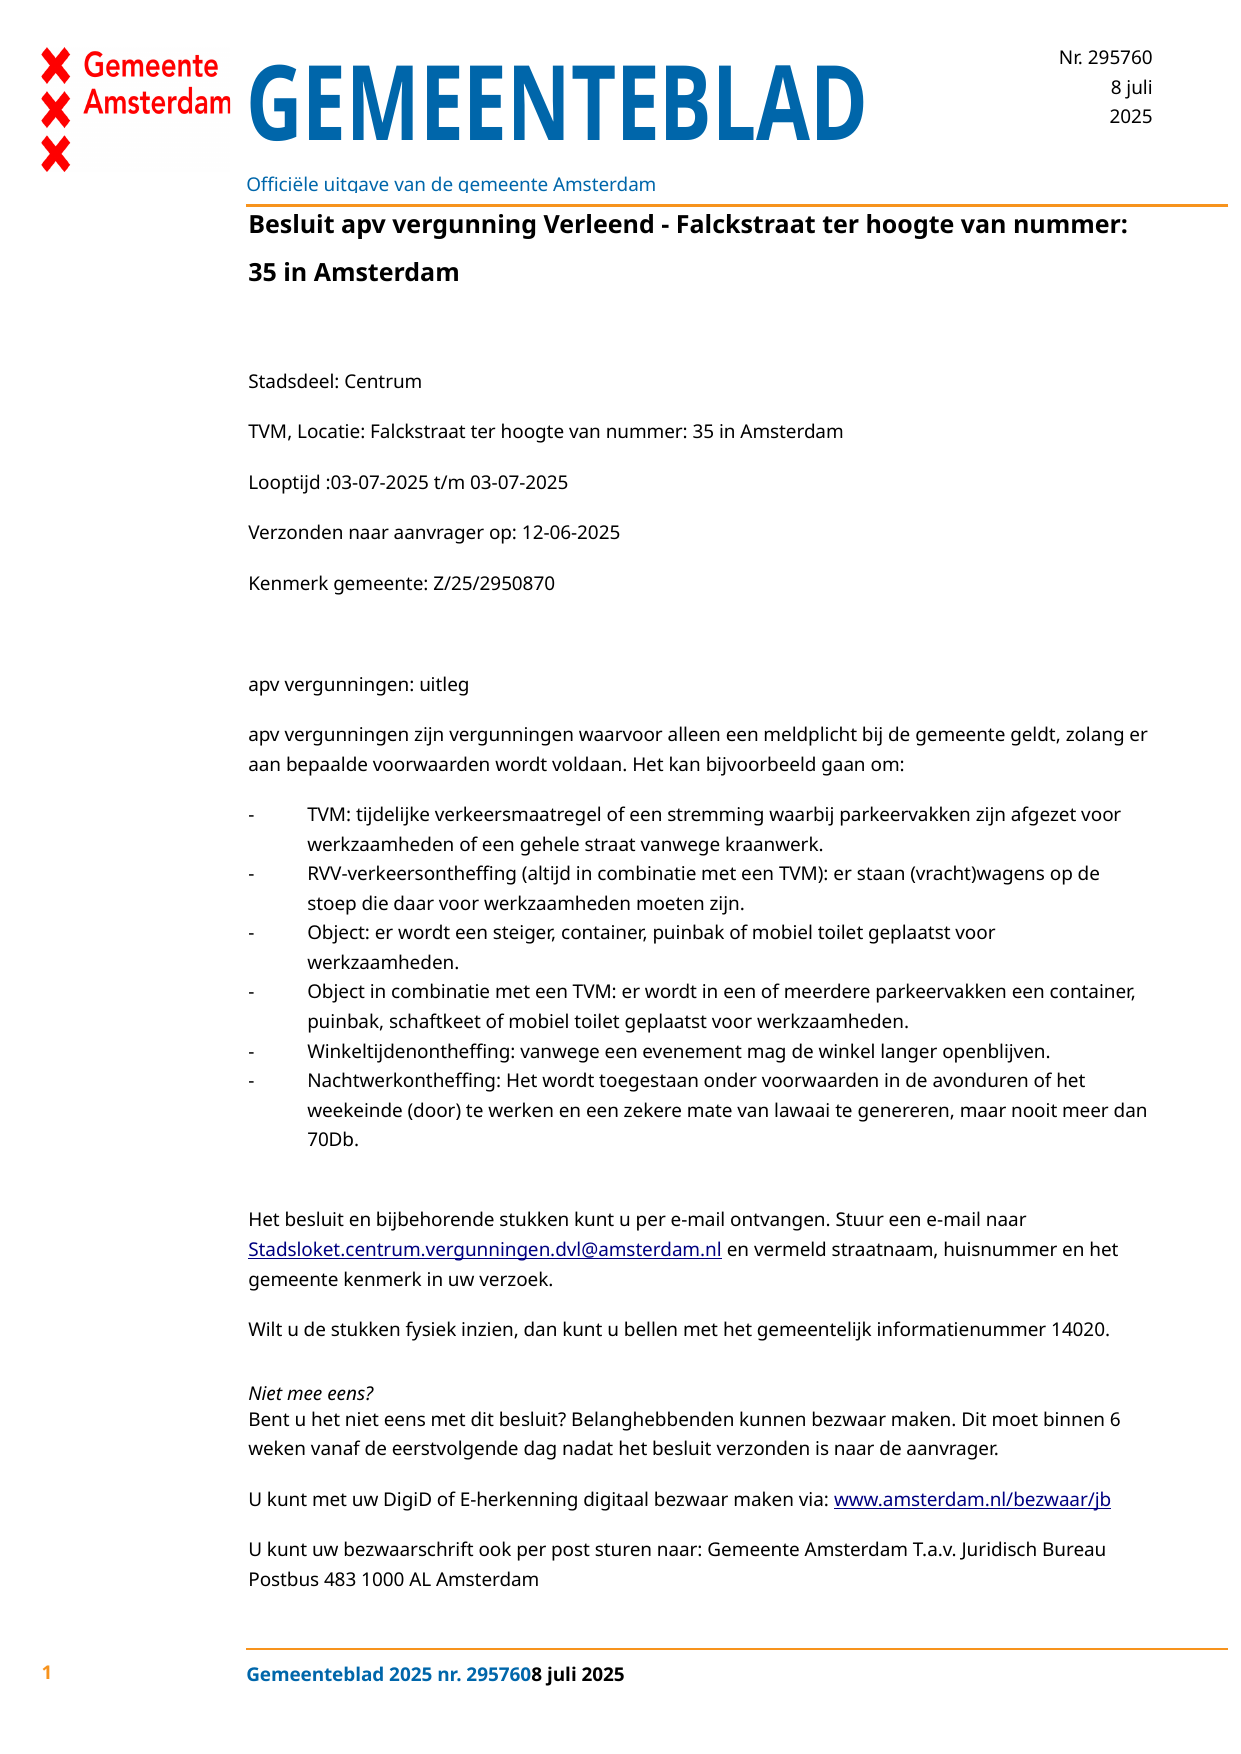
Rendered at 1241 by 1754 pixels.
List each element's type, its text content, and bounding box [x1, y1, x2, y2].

list Object: er wordt een steiger, container, puinbak of mobiel toilet geplaatst voor werkzaamheden. [248, 919, 1152, 975]
list Winkeltijdenontheffing: vanwege een evenement mag de winkel langer openblijven. [248, 1038, 1152, 1064]
text Stadsdeel: Centrum [248, 368, 1152, 394]
text U kunt uw bezwaarschrift ook per post sturen naar: Gemeente Amsterdam T.a.v. Juridisch Bureau Postbus 483 1000 AL Amsterdam [248, 1536, 1152, 1592]
text Besluit apv vergunning Verleend - Falckstraat ter hoogte van nummer: 35 in Amsterdam [248, 207, 1152, 288]
text apv vergunningen: uitleg [248, 671, 1152, 697]
text Wilt u de stukken fysiek inzien, dan kunt u bellen met het gemeentelijk informatienummer 14020. [248, 1316, 1152, 1342]
list Nachtwerkontheffing: Het wordt toegestaan onder voorwaarden in de avonduren of het weekeinde (door) te werken en een zekere mate van lawaai te genereren, maar nooit meer dan 70Db. [248, 1067, 1152, 1152]
text Looptijd :03-07-2025 t/m 03-07-2025 [248, 469, 1152, 495]
text apv vergunningen zijn vergunningen waarvoor alleen een meldplicht bij de gemeente geldt, zolang er aan bepaalde voorwaarden wordt voldaan. Het kan bijvoorbeeld gaan om: [248, 721, 1152, 777]
list TVM: tijdelijke verkeersmaatregel of een stremming waarbij parkeervakken zijn afgezet voor werkzaamheden of een gehele straat vanwege kraanwerk. [248, 801, 1152, 857]
text U kunt met uw DigiD of E-herkenning digitaal bezwaar maken via: www.amsterdam.nl/bezwaar/jb [248, 1486, 1152, 1512]
text Bent u het niet eens met dit besluit? Belanghebbenden kunnen bezwaar maken. Dit moet binnen 6 weken vanaf de eerstvolgende dag nadat het besluit verzonden is naar de aanvrager. [248, 1406, 1152, 1461]
list Object in combinatie met een TVM: er wordt in een of meerdere parkeervakken een container, puinbak, schaftkeet of mobiel toilet geplaatst voor werkzaamheden. [248, 979, 1152, 1034]
text Kenmerk gemeente: Z/25/2950870 [248, 570, 1152, 596]
list RVV-verkeersontheffing (altijd in combinatie met een TVM): er staan (vracht)wagens op de stoep die daar voor werkzaamheden moeten zijn. [248, 860, 1152, 916]
picture [41, 47, 231, 172]
text TVM, Locatie: Falckstraat ter hoogte van nummer: 35 in Amsterdam [248, 419, 1152, 444]
text Het besluit en bijbehorende stukken kunt u per e-mail ontvangen. Stuur een e-mail naar Stadsloket.centrum.vergunningen.dvl@amsterdam.nl en vermeld straatnaam, huisnummer en het gemeente kenmerk in uw verzoek. [248, 1207, 1152, 1292]
text Verzonden naar aanvrager op: 12-06-2025 [248, 519, 1152, 545]
text Niet mee eens? [248, 1380, 1152, 1406]
